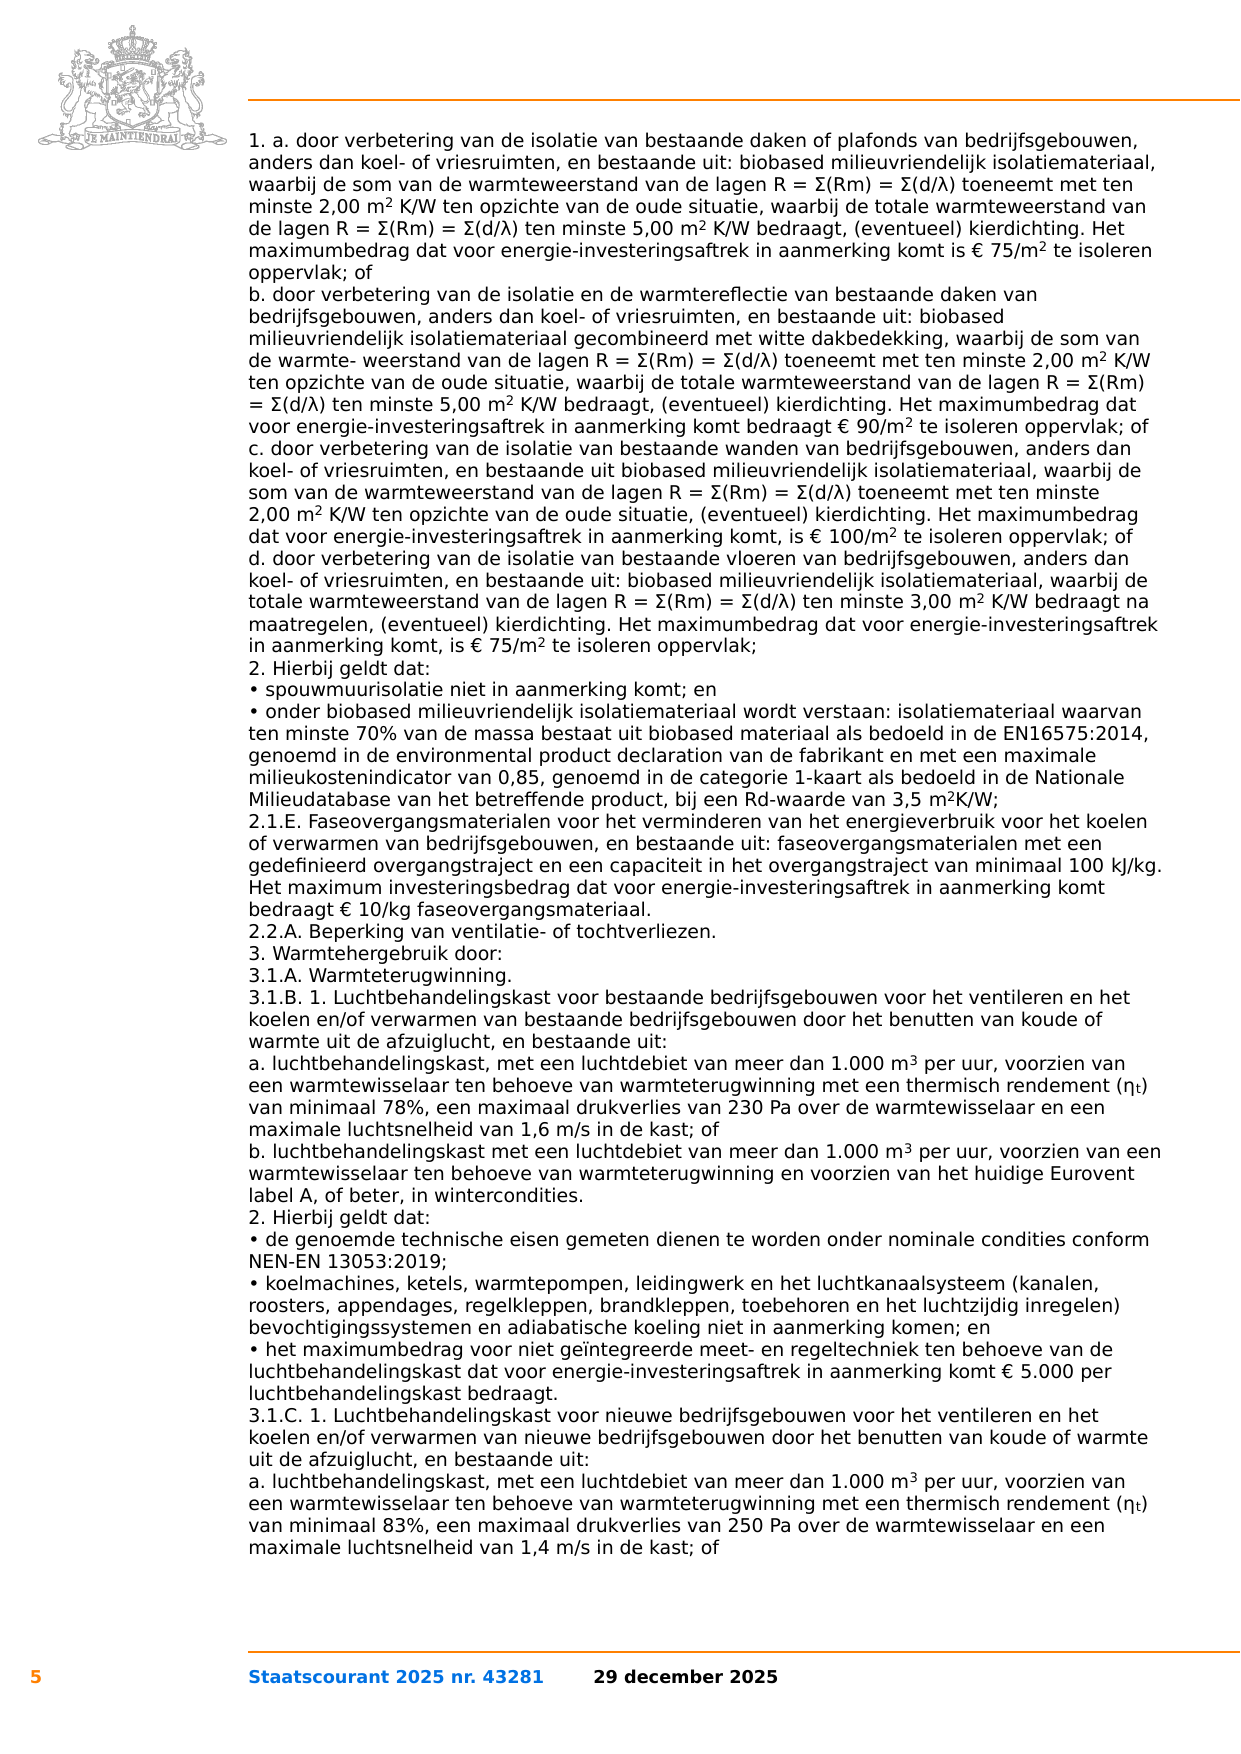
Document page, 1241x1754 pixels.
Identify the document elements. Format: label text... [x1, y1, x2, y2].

text • onder biobased milieuvriendelijk isolatiemateriaal wordt verstaan: isolatiemateriaal waarvan ten minste 70% van de massa bestaat uit biobased materiaal als bedoeld in de EN16575:2014, genoemd in de environmental product declaration van de fabrikant en met een maximale milieukostenindicator van 0,85, genoemd in de categorie 1-kaart als bedoeld in de Nationale Milieudatabase van het betreffende product, bij een Rd-waarde van 3,5 m2K/W; [248, 701, 1163, 811]
text c. door verbetering van de isolatie van bestaande wanden van bedrijfsgebouwen, anders dan koel- of vriesruimten, en bestaande uit biobased milieuvriendelijk isolatiemateriaal, waarbij de som van de warmteweerstand van de lagen R = Σ(Rm) = Σ(d/λ) toeneemt met ten minste 2,00 m2 K/W ten opzichte van de oude situatie, (eventueel) kierdichting. Het maximumbedrag dat voor energie-investeringsaftrek in aanmerking komt, is € 100/m2 te isoleren oppervlak; of [248, 438, 1163, 547]
text 3.1.B. 1. Luchtbehandelingskast voor bestaande bedrijfsgebouwen voor het ventileren en het koelen en/of verwarmen van bestaande bedrijfsgebouwen door het benutten van koude of warmte uit de afzuiglucht, en bestaande uit: [248, 987, 1163, 1053]
text 2.1.E. Faseovergangsmaterialen voor het verminderen van het energieverbruik voor het koelen of verwarmen van bedrijfsgebouwen, en bestaande uit: faseovergangsmaterialen met een gedefinieerd overgangstraject en een capaciteit in het overgangstraject van minimaal 100 kJ/kg. Het maximum investeringsbedrag dat voor energie-investeringsaftrek in aanmerking komt bedraagt € 10/kg faseovergangsmateriaal. [248, 811, 1163, 921]
text b. luchtbehandelingskast met een luchtdebiet van meer dan 1.000 m3 per uur, voorzien van een warmtewisselaar ten behoeve van warmteterugwinning en voorzien van het huidige Eurovent label A, of beter, in wintercondities. [248, 1141, 1163, 1207]
text a. luchtbehandelingskast, met een luchtdebiet van meer dan 1.000 m3 per uur, voorzien van een warmtewisselaar ten behoeve van warmteterugwinning met een thermisch rendement (ηt) van minimaal 83%, een maximaal drukverlies van 250 Pa over de warmtewisselaar en een maximale luchtsnelheid van 1,4 m/s in de kast; of [248, 1471, 1163, 1558]
text 1. a. door verbetering van de isolatie van bestaande daken of plafonds van bedrijfsgebouwen, anders dan koel- of vriesruimten, en bestaande uit: biobased milieuvriendelijk isolatiemateriaal, waarbij de som van de warmteweerstand van de lagen R = Σ(Rm) = Σ(d/λ) toeneemt met ten minste 2,00 m2 K/W ten opzichte van de oude situatie, waarbij de totale warmteweerstand van de lagen R = Σ(Rm) = Σ(d/λ) ten minste 5,00 m2 K/W bedraagt, (eventueel) kierdichting. Het maximumbedrag dat voor energie-investeringsaftrek in aanmerking komt is € 75/m2 te isoleren oppervlak; of [248, 130, 1163, 284]
text 3. Warmtehergebruik door: [248, 943, 1163, 965]
text • de genoemde technische eisen gemeten dienen te worden onder nominale condities conform NEN-EN 13053:2019; [248, 1229, 1163, 1273]
text 2. Hierbij geldt dat: [248, 657, 1163, 679]
text a. luchtbehandelingskast, met een luchtdebiet van meer dan 1.000 m3 per uur, voorzien van een warmtewisselaar ten behoeve van warmteterugwinning met een thermisch rendement (ηt) van minimaal 78%, een maximaal drukverlies van 230 Pa over de warmtewisselaar en een maximale luchtsnelheid van 1,6 m/s in de kast; of [248, 1053, 1163, 1141]
text • koelmachines, ketels, warmtepompen, leidingwerk en het luchtkanaalsysteem (kanalen, roosters, appendages, regelkleppen, brandkleppen, toebehoren en het luchtzijdig inregelen) bevochtigingssystemen en adiabatische koeling niet in aanmerking komen; en [248, 1273, 1163, 1339]
text 3.1.A. Warmteterugwinning. [248, 965, 1163, 987]
text 3.1.C. 1. Luchtbehandelingskast voor nieuwe bedrijfsgebouwen voor het ventileren en het koelen en/of verwarmen van nieuwe bedrijfsgebouwen door het benutten van koude of warmte uit de afzuiglucht, en bestaande uit: [248, 1405, 1163, 1471]
text • spouwmuurisolatie niet in aanmerking komt; en [248, 679, 1163, 701]
text 2. Hierbij geldt dat: [248, 1207, 1163, 1229]
picture [38, 25, 227, 150]
text • het maximumbedrag voor niet geïntegreerde meet- en regeltechniek ten behoeve van de luchtbehandelingskast dat voor energie-investeringsaftrek in aanmerking komt € 5.000 per luchtbehandelingskast bedraagt. [248, 1339, 1163, 1405]
text d. door verbetering van de isolatie van bestaande vloeren van bedrijfsgebouwen, anders dan koel- of vriesruimten, en bestaande uit: biobased milieuvriendelijk isolatiemateriaal, waarbij de totale warmteweerstand van de lagen R = Σ(Rm) = Σ(d/λ) ten minste 3,00 m2 K/W bedraagt na maatregelen, (eventueel) kierdichting. Het maximumbedrag dat voor energie-investeringsaftrek in aanmerking komt, is € 75/m2 te isoleren oppervlak; [248, 547, 1163, 657]
text 2.2.A. Beperking van ventilatie- of tochtverliezen. [248, 921, 1163, 943]
text b. door verbetering van de isolatie en de warmtereflectie van bestaande daken van bedrijfsgebouwen, anders dan koel- of vriesruimten, en bestaande uit: biobased milieuvriendelijk isolatiemateriaal gecombineerd met witte dakbedekking, waarbij de som van de warmte- weerstand van de lagen R = Σ(Rm) = Σ(d/λ) toeneemt met ten minste 2,00 m2 K/W ten opzichte van de oude situatie, waarbij de totale warmteweerstand van de lagen R = Σ(Rm) = Σ(d/λ) ten minste 5,00 m2 K/W bedraagt, (eventueel) kierdichting. Het maximumbedrag dat voor energie-investeringsaftrek in aanmerking komt bedraagt € 90/m2 te isoleren oppervlak; of [248, 284, 1163, 438]
